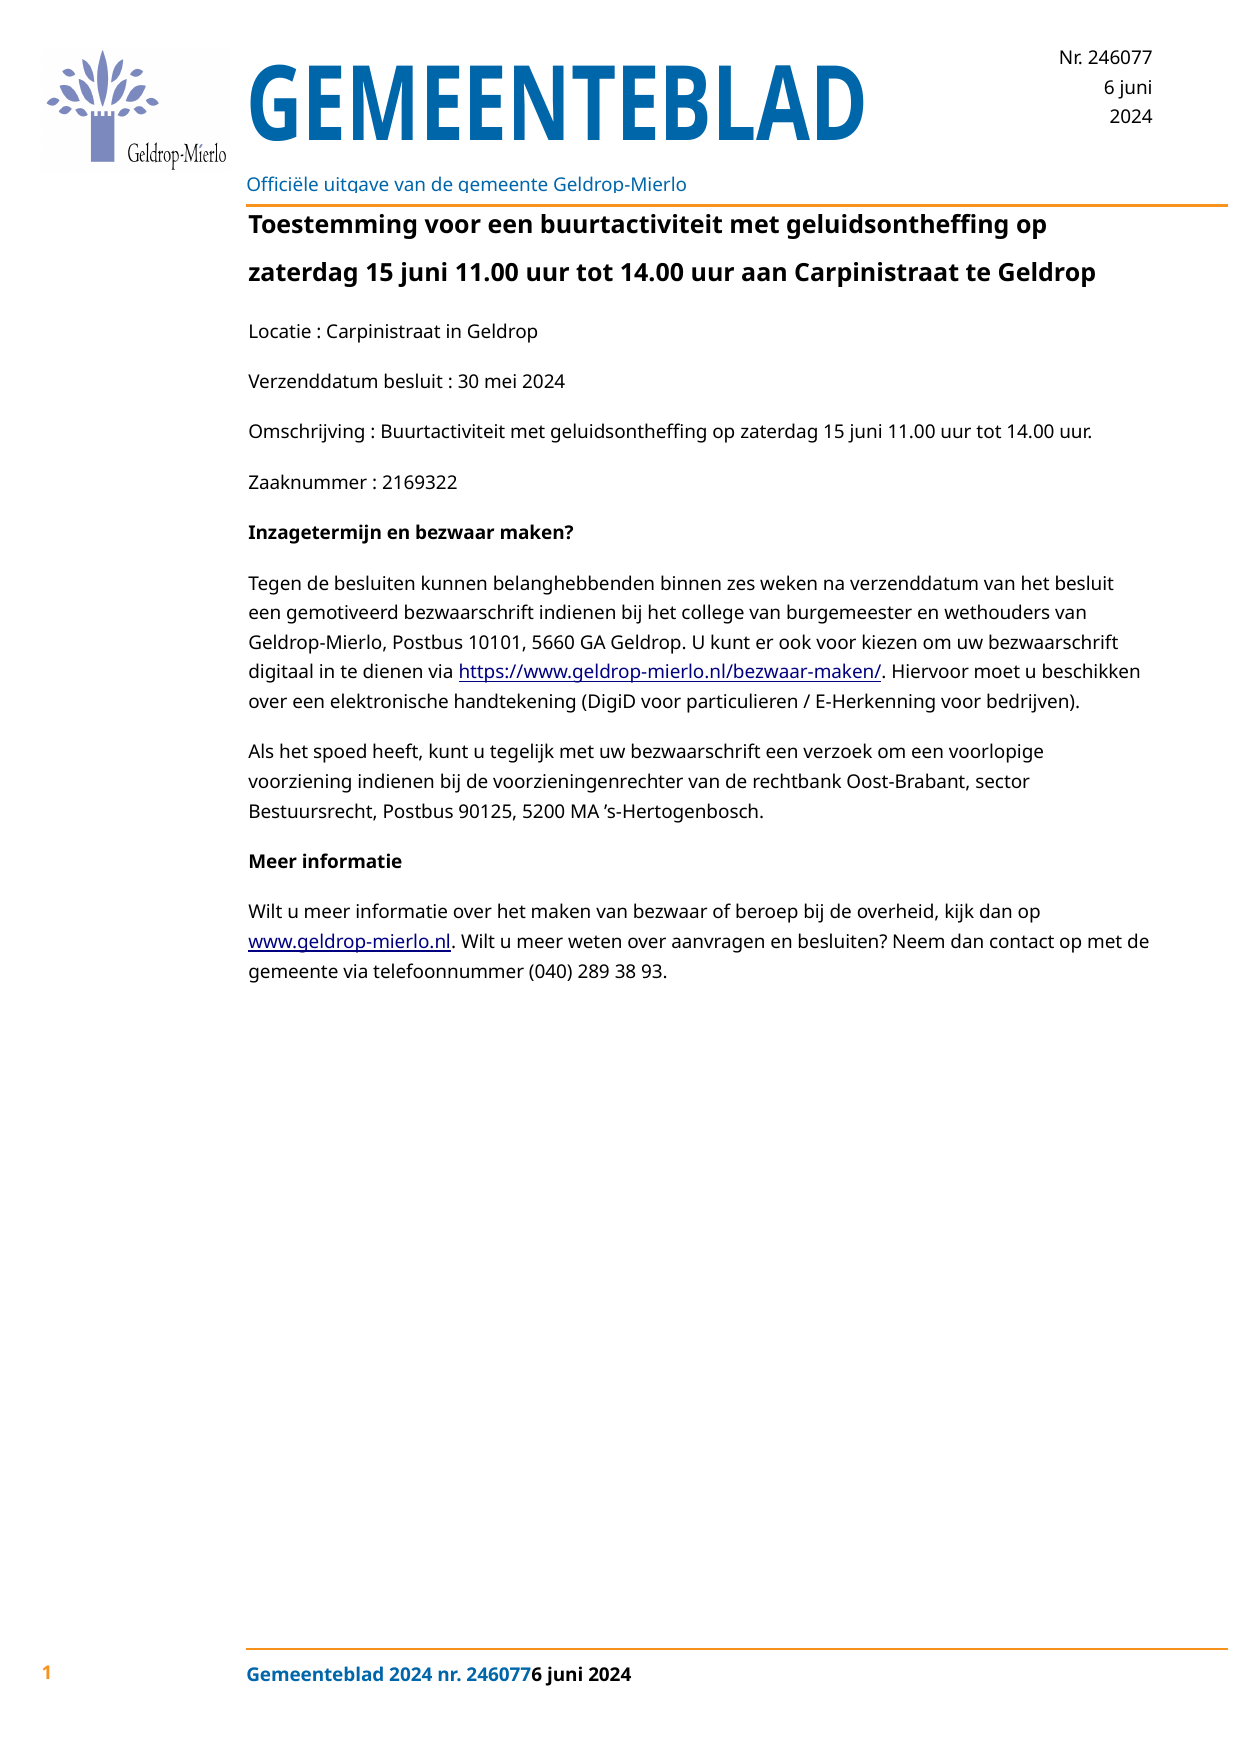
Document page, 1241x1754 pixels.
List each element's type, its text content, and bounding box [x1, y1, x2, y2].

text Wilt u meer informatie over het maken van bezwaar of beroep bij de overheid, kijk dan op www.geldrop-mierlo.nl. Wilt u meer weten over aanvragen en besluiten? Neem dan contact op met de gemeente via telefoonnummer (040) 289 38 93. [248, 899, 1152, 984]
text Meer informatie [248, 848, 1152, 874]
text Als het spoed heeft, kunt u tegelijk met uw bezwaarschrift een verzoek om een voorlopige voorziening indienen bij de voorzieningenrechter van de rechtbank Oost-Brabant, sector Bestuursrecht, Postbus 90125, 5200 MA ’s-Hertogenbosch. [248, 739, 1152, 824]
text Verzenddatum besluit : 30 mei 2024 [248, 368, 1152, 394]
text Locatie : Carpinistraat in Geldrop [248, 318, 1152, 344]
picture [41, 47, 231, 172]
text Tegen de besluiten kunnen belanghebbenden binnen zes weken na verzenddatum van het besluit een gemotiveerd bezwaarschrift indienen bij het college van burgemeester en wethouders van Geldrop-Mierlo, Postbus 10101, 5660 GA Geldrop. U kunt er ook voor kiezen om uw bezwaarschrift digitaal in te dienen via https://www.geldrop-mierlo.nl/bezwaar-maken/. Hiervoor moet u beschikken over een elektronische handtekening (DigiD voor particulieren / E-Herkenning voor bedrijven). [248, 570, 1152, 714]
text Zaaknummer : 2169322 [248, 469, 1152, 495]
text Inzagetermijn en bezwaar maken? [248, 519, 1152, 545]
text Toestemming voor een buurtactiviteit met geluidsontheffing op zaterdag 15 juni 11.00 uur tot 14.00 uur aan Carpinistraat te Geldrop [248, 207, 1152, 288]
text Omschrijving : Buurtactiviteit met geluidsontheffing op zaterdag 15 juni 11.00 uur tot 14.00 uur. [248, 419, 1152, 444]
